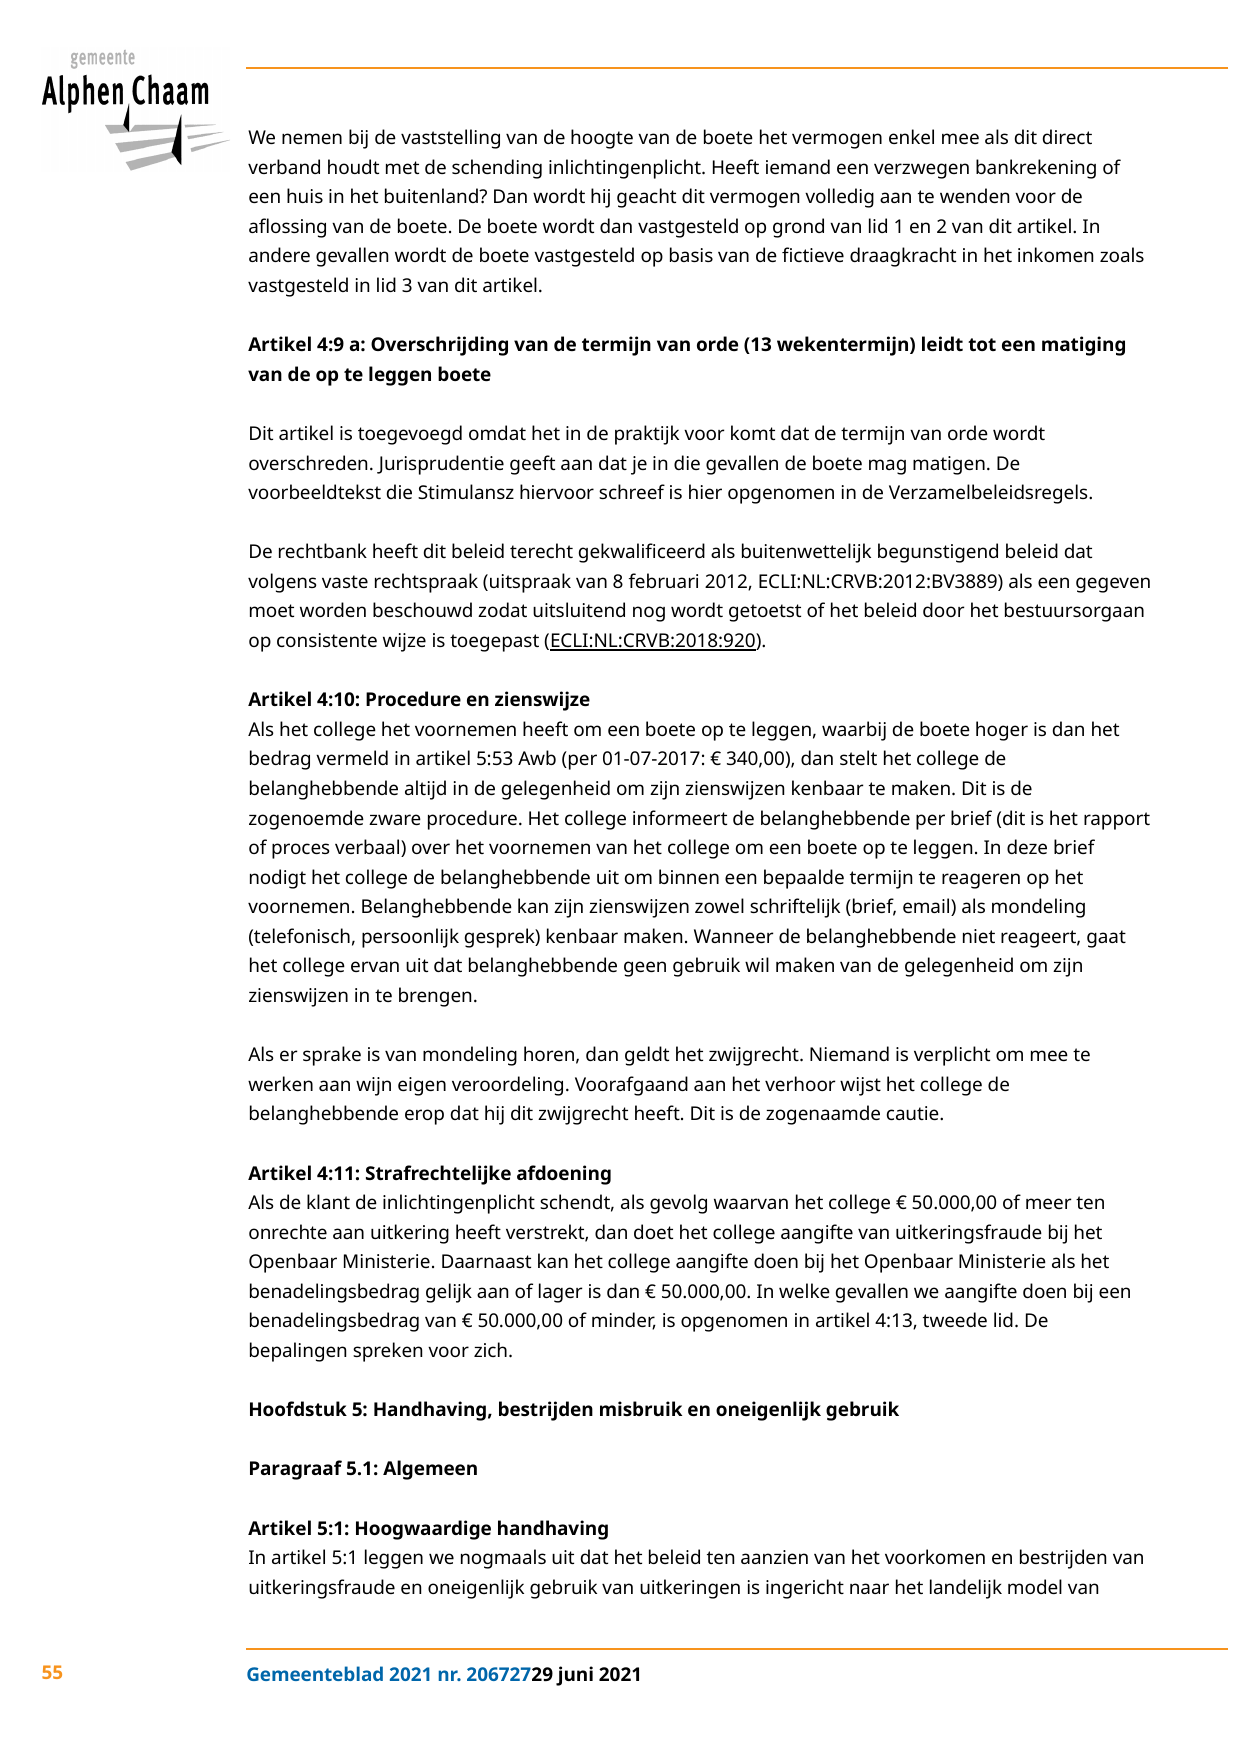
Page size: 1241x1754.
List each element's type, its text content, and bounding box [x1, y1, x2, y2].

text Artikel 4:11: Strafrechtelijke afdoening [248, 1160, 1152, 1186]
text In artikel 5:1 leggen we nogmaals uit dat het beleid ten aanzien van het voorkomen en bestrijden van uitkeringsfraude en oneigenlijk gebruik van uitkeringen is ingericht naar het landelijk model van [248, 1544, 1152, 1600]
text Als er sprake is van mondeling horen, dan geldt het zwijgrecht. Niemand is verplicht om mee te werken aan wijn eigen veroordeling. Voorafgaand aan het verhoor wijst het college de belanghebbende erop dat hij dit zwijgrecht heeft. Dit is de zogenaamde cautie. [248, 1041, 1152, 1126]
text Hoofdstuk 5: Handhaving, bestrijden misbruik en oneigenlijk gebruik [248, 1396, 1152, 1422]
text Artikel 4:10: Procedure en zienswijze [248, 686, 1152, 712]
text We nemen bij de vaststelling van de hoogte van de boete het vermogen enkel mee als dit direct verband houdt met de schending inlichtingenplicht. Heeft iemand een verzwegen bankrekening of een huis in het buitenland? Dan wordt hij geacht dit vermogen volledig aan te wenden voor de aflossing van de boete. De boete wordt dan vastgesteld op grond van lid 1 en 2 van dit artikel. In andere gevallen wordt de boete vastgesteld op basis van de fictieve draagkracht in het inkomen zoals vastgesteld in lid 3 van dit artikel. [248, 124, 1152, 298]
text Paragraaf 5.1: Algemeen [248, 1456, 1152, 1481]
text Als het college het voornemen heeft om een boete op te leggen, waarbij de boete hoger is dan het bedrag vermeld in artikel 5:53 Awb (per 01-07-2017: € 340,00), dan stelt het college de belanghebbende altijd in de gelegenheid om zijn zienswijzen kenbaar te maken. Dit is de zogenoemde zware procedure. Het college informeert de belanghebbende per brief (dit is het rapport of proces verbaal) over het voornemen van het college om een boete op te leggen. In deze brief nodigt het college de belanghebbende uit om binnen een bepaalde termijn te reageren op het voornemen. Belanghebbende kan zijn zienswijzen zowel schriftelijk (brief, email) als mondeling (telefonisch, persoonlijk gesprek) kenbaar maken. Wanneer de belanghebbende niet reageert, gaat het college ervan uit dat belanghebbende geen gebruik wil maken van de gelegenheid om zijn zienswijzen in te brengen. [248, 716, 1152, 1008]
text Dit artikel is toegevoegd omdat het in de praktijk voor komt dat de termijn van orde wordt overschreden. Jurisprudentie geeft aan dat je in die gevallen de boete mag matigen. De voorbeeldtekst die Stimulansz hiervoor schreef is hier opgenomen in de Verzamelbeleidsregels. [248, 420, 1152, 505]
text Artikel 4:9 a: Overschrijding van de termijn van orde (13 wekentermijn) leidt tot een matiging van de op te leggen boete [248, 331, 1152, 387]
text Artikel 5:1: Hoogwaardige handhaving [248, 1515, 1152, 1541]
text Als de klant de inlichtingenplicht schendt, als gevolg waarvan het college € 50.000,00 of meer ten onrechte aan uitkering heeft verstrekt, dan doet het college aangifte van uitkeringsfraude bij het Openbaar Ministerie. Daarnaast kan het college aangifte doen bij het Openbaar Ministerie als het benadelingsbedrag gelijk aan of lager is dan € 50.000,00. In welke gevallen we aangifte doen bij een benadelingsbedrag van € 50.000,00 of minder, is opgenomen in artikel 4:13, tweede lid. De bepalingen spreken voor zich. [248, 1189, 1152, 1363]
picture [41, 47, 231, 172]
text De rechtbank heeft dit beleid terecht gekwalificeerd als buitenwettelijk begunstigend beleid dat volgens vaste rechtspraak (uitspraak van 8 februari 2012, ECLI:NL:CRVB:2012:BV3889) als een gegeven moet worden beschouwd zodat uitsluitend nog wordt getoetst of het beleid door het bestuursorgaan op consistente wijze is toegepast (ECLI:NL:CRVB:2018:920). [248, 538, 1152, 653]
